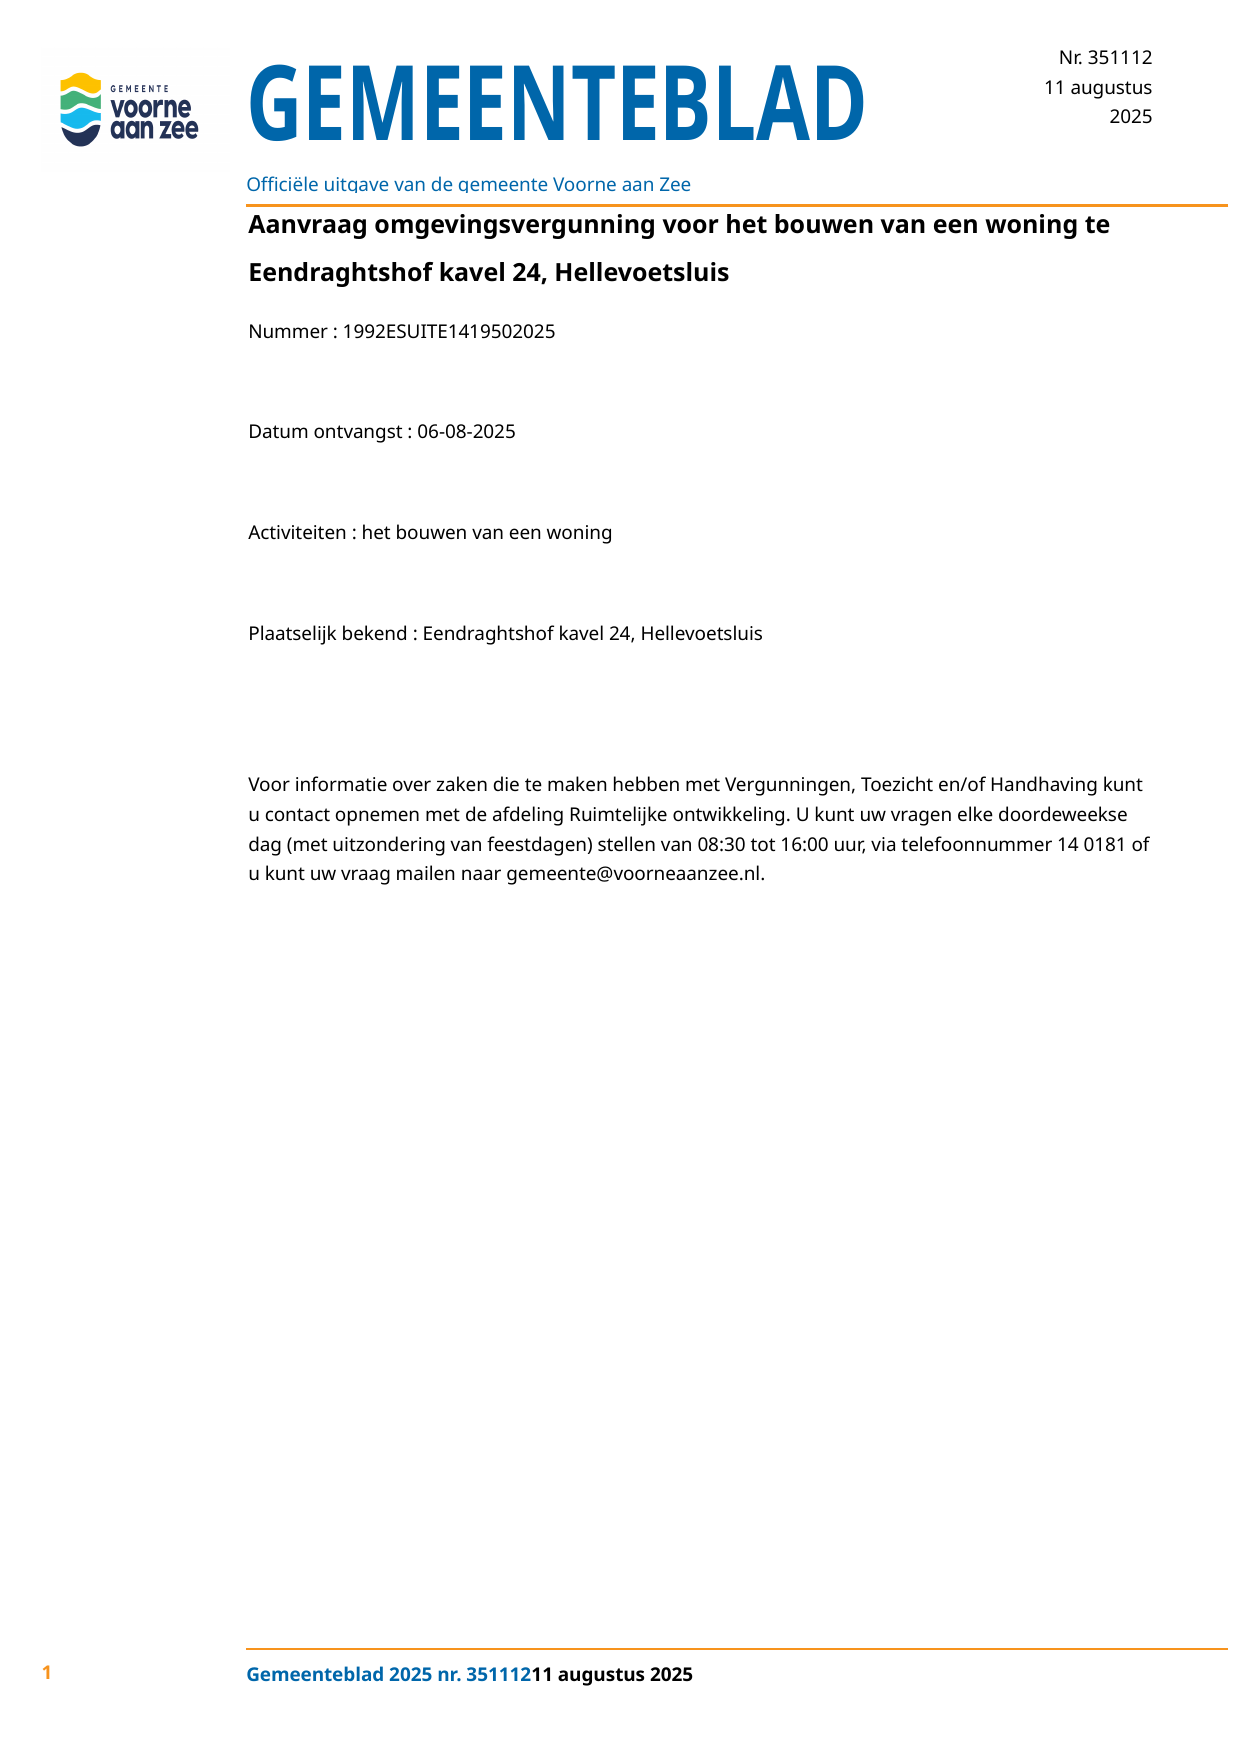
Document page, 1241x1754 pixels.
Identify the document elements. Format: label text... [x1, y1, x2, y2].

text Nummer : 1992ESUITE1419502025 [248, 318, 1152, 344]
text Activiteiten : het bouwen van een woning [248, 519, 1152, 545]
text Voor informatie over zaken die te maken hebben met Vergunningen, Toezicht en/of Handhaving kunt u contact opnemen met de afdeling Ruimtelijke ontwikkeling. U kunt uw vragen elke doordeweekse dag (met uitzondering van feestdagen) stellen van 08:30 tot 16:00 uur, via telefoonnummer 14 0181 of u kunt uw vraag mailen naar gemeente@voorneaanzee.nl. [248, 772, 1152, 886]
text Aanvraag omgevingsvergunning voor het bouwen van een woning te Eendraghtshof kavel 24, Hellevoetsluis [248, 207, 1152, 288]
text Datum ontvangst : 06-08-2025 [248, 419, 1152, 444]
text Plaatselijk bekend : Eendraghtshof kavel 24, Hellevoetsluis [248, 620, 1152, 646]
picture [41, 47, 231, 172]
